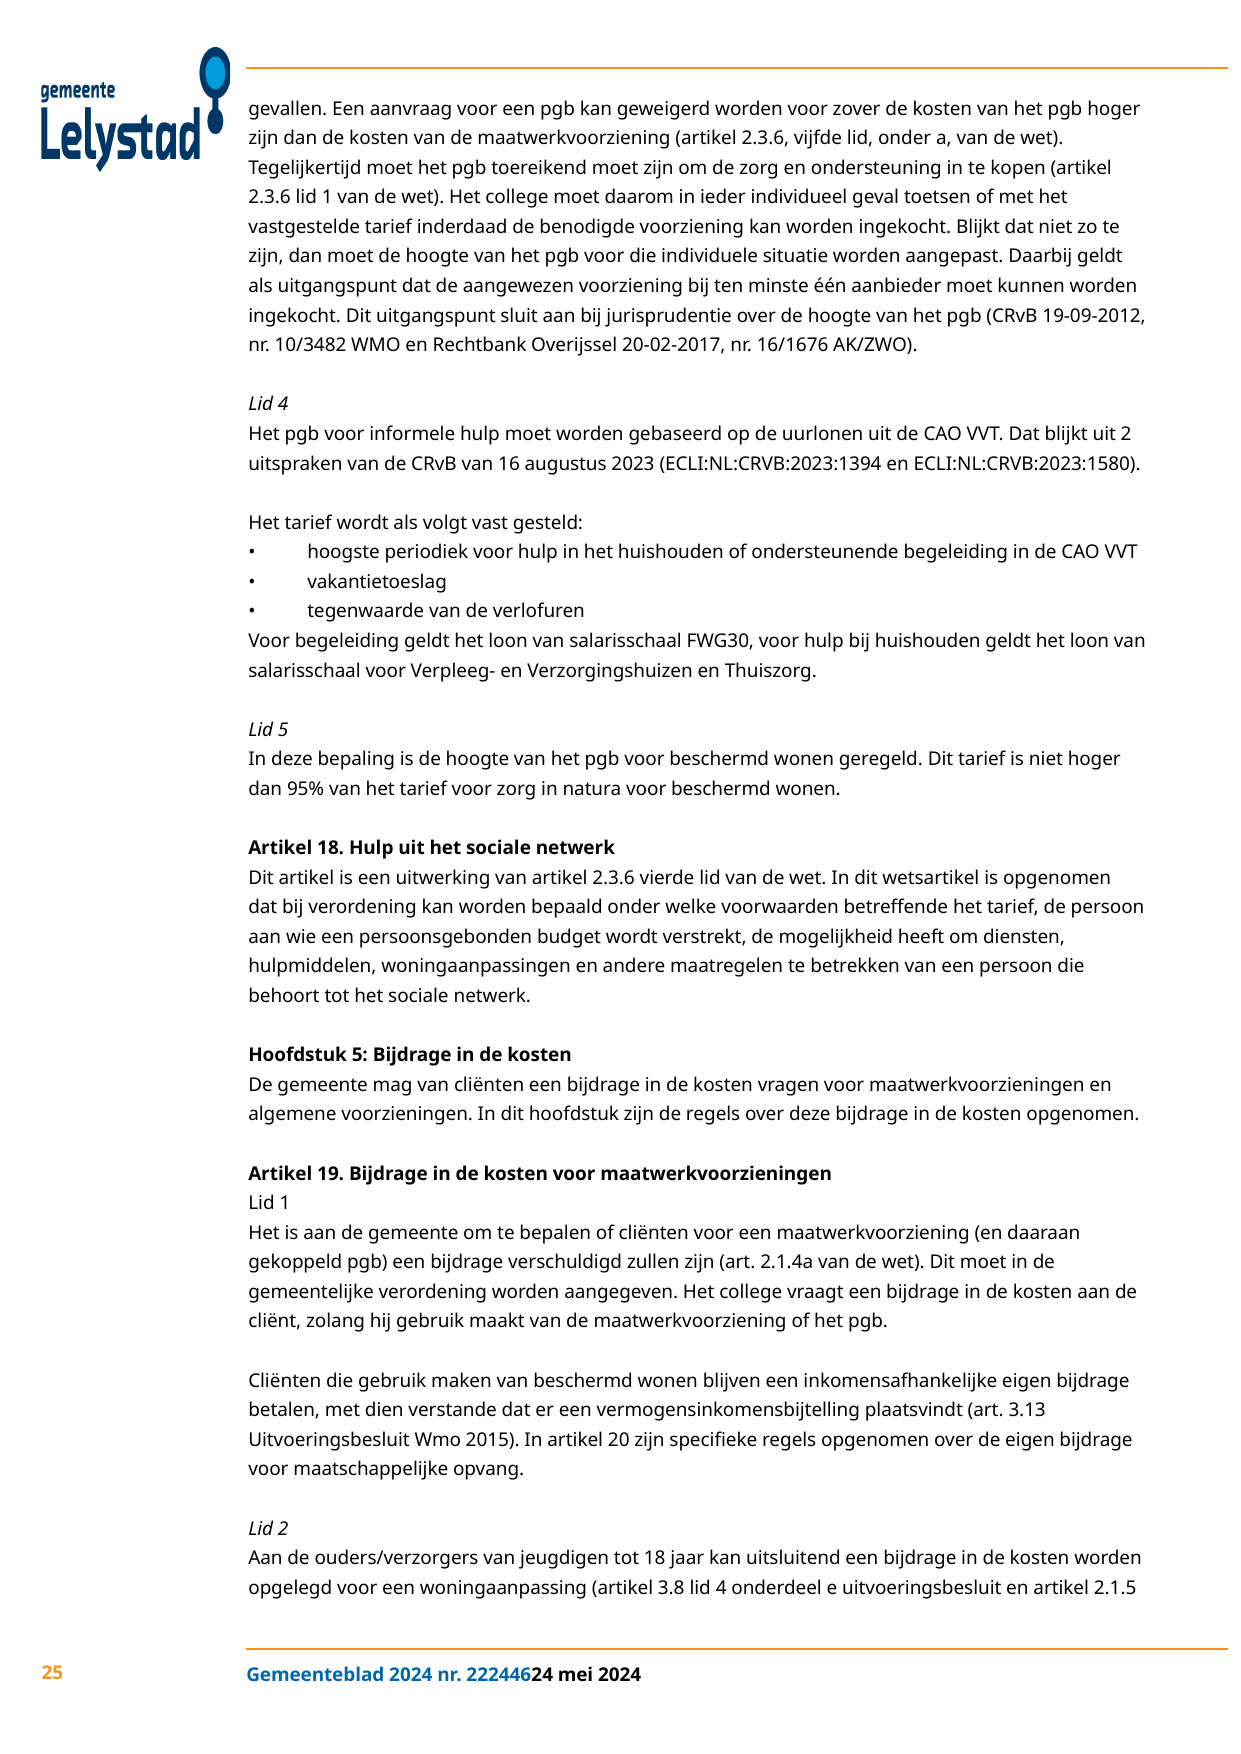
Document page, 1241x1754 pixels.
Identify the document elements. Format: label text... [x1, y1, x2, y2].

list tegenwaarde van de verlofuren [248, 598, 1152, 623]
text Artikel 18. Hulp uit het sociale netwerk [248, 834, 1152, 860]
text In deze bepaling is de hoogte van het pgb voor beschermd wonen geregeld. Dit tarief is niet hoger dan 95% van het tarief voor zorg in natura voor beschermd wonen. [248, 746, 1152, 801]
list vakantietoeslag [248, 568, 1152, 594]
text Het pgb voor informele hulp moet worden gebaseerd op de uurlonen uit de CAO VVT. Dat blijkt uit 2 uitspraken van de CRvB van 16 augustus 2023 (ECLI:NL:CRVB:2023:1394 en ECLI:NL:CRVB:2023:1580). [248, 420, 1152, 476]
text De gemeente mag van cliënten een bijdrage in de kosten vragen voor maatwerkvoorzieningen en algemene voorzieningen. In dit hoofdstuk zijn de regels over deze bijdrage in de kosten opgenomen. [248, 1071, 1152, 1126]
text Lid 5 [248, 716, 1152, 742]
text Lid 4 [248, 391, 1152, 416]
text dat bij verordening kan worden bepaald onder welke voorwaarden betreffende het tarief, de persoon aan wie een persoonsgebonden budget wordt verstrekt, de mogelijkheid heeft om diensten, hulpmiddelen, woningaanpassingen en andere maatregelen te betrekken van een persoon die behoort tot het sociale netwerk. [248, 893, 1152, 1008]
text Lid 1 [248, 1189, 1152, 1215]
text Voor begeleiding geldt het loon van salarisschaal FWG30, voor hulp bij huishouden geldt het loon van salarisschaal voor Verpleeg- en Verzorgingshuizen en Thuiszorg. [248, 627, 1152, 683]
text gevallen. Een aanvraag voor een pgb kan geweigerd worden voor zover de kosten van het pgb hoger zijn dan de kosten van de maatwerkvoorziening (artikel 2.3.6, vijfde lid, onder a, van de wet). Tegelijkertijd moet het pgb toereikend moet zijn om de zorg en ondersteuning in te kopen (artikel 2.3.6 lid 1 van de wet). Het college moet daarom in ieder individueel geval toetsen of met het vastgestelde tarief inderdaad de benodigde voorziening kan worden ingekocht. Blijkt dat niet zo te zijn, dan moet de hoogte van het pgb voor die individuele situatie worden aangepast. Daarbij geldt als uitgangspunt dat de aangewezen voorziening bij ten minste één aanbieder moet kunnen worden ingekocht. Dit uitgangspunt sluit aan bij jurisprudentie over de hoogte van het pgb (CRvB 19-09-2012, nr. 10/3482 WMO en Rechtbank Overijssel 20-02-2017, nr. 16/1676 AK/ZWO). [248, 95, 1152, 357]
text Cliënten die gebruik maken van beschermd wonen blijven een inkomensafhankelijke eigen bijdrage betalen, met dien verstande dat er een vermogensinkomensbijtelling plaatsvindt (art. 3.13 Uitvoeringsbesluit Wmo 2015). In artikel 20 zijn specifieke regels opgenomen over de eigen bijdrage voor maatschappelijke opvang. [248, 1367, 1152, 1481]
text Dit artikel is een uitwerking van artikel 2.3.6 vierde lid van de wet. In dit wetsartikel is opgenomen [248, 864, 1152, 890]
text Hoofdstuk 5: Bijdrage in de kosten [248, 1041, 1152, 1067]
text Artikel 19. Bijdrage in de kosten voor maatwerkvoorzieningen [248, 1160, 1152, 1186]
list hoogste periodiek voor hulp in het huishouden of ondersteunende begeleiding in de CAO VVT [248, 538, 1152, 564]
text Lid 2 [248, 1515, 1152, 1541]
picture [41, 47, 231, 172]
text Het is aan de gemeente om te bepalen of cliënten voor een maatwerkvoorziening (en daaraan gekoppeld pgb) een bijdrage verschuldigd zullen zijn (art. 2.1.4a van de wet). Dit moet in de gemeentelijke verordening worden aangegeven. Het college vraagt een bijdrage in de kosten aan de cliënt, zolang hij gebruik maakt van de maatwerkvoorziening of het pgb. [248, 1219, 1152, 1333]
text Het tarief wordt als volgt vast gesteld: [248, 509, 1152, 535]
text Aan de ouders/verzorgers van jeugdigen tot 18 jaar kan uitsluitend een bijdrage in de kosten worden opgelegd voor een woningaanpassing (artikel 3.8 lid 4 onderdeel e uitvoeringsbesluit en artikel 2.1.5 [248, 1544, 1152, 1600]
